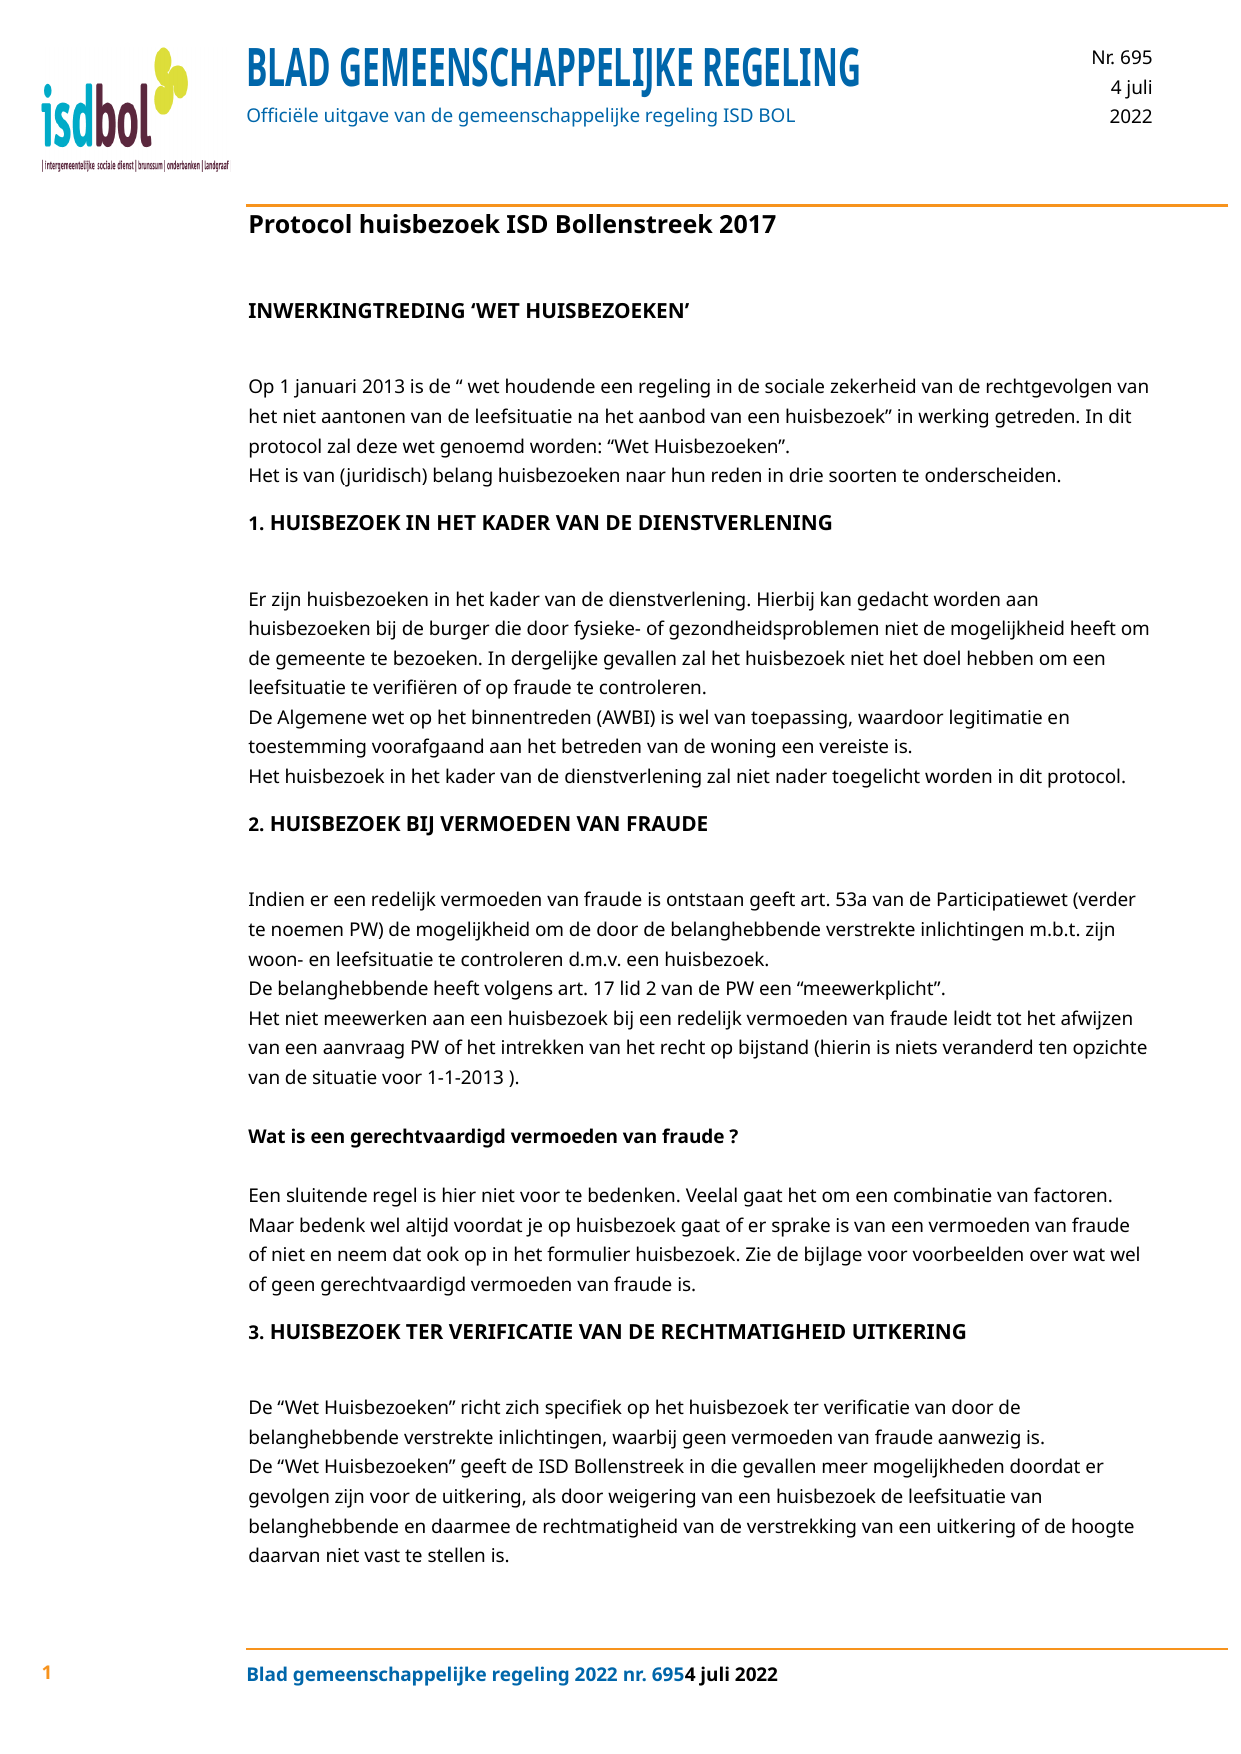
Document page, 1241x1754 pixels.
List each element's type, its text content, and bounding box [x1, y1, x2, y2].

text 2. HUISBEZOEK BIJ VERMOEDEN VAN FRAUDE [248, 809, 1152, 837]
text De “Wet Huisbezoeken” geeft de ISD Bollenstreek in die gevallen meer mogelijkheden doordat er gevolgen zijn voor de uitkering, als door weigering van een huisbezoek de leefsituatie van belanghebbende en daarmee de rechtmatigheid van de verstrekking van een uitkering of de hoogte daarvan niet vast te stellen is. [248, 1454, 1152, 1568]
text Wat is een gerechtvaardigd vermoeden van fraude ? [248, 1123, 1152, 1149]
text Er zijn huisbezoeken in het kader van de dienstverlening. Hierbij kan gedacht worden aan huisbezoeken bij de burger die door fysieke- of gezondheidsproblemen niet de mogelijkheid heeft om de gemeente te bezoeken. In dergelijke gevallen zal het huisbezoek niet het doel hebben om een leefsituatie te verifiëren of op fraude te controleren. [248, 586, 1152, 700]
text INWERKINGTREDING ‘WET HUISBEZOEKEN’ [248, 296, 1152, 324]
picture [41, 47, 231, 172]
text Het niet meewerken aan een huisbezoek bij een redelijk vermoeden van fraude leidt tot het afwijzen van een aanvraag PW of het intrekken van het recht op bijstand (hierin is niets veranderd ten opzichte van de situatie voor 1-1-2013 ). [248, 1005, 1152, 1090]
text De Algemene wet op het binnentreden (AWBI) is wel van toepassing, waardoor legitimatie en toestemming voorafgaand aan het betreden van de woning een vereiste is. [248, 704, 1152, 759]
text Een sluitende regel is hier niet voor te bedenken. Veelal gaat het om een combinatie van factoren. Maar bedenk wel altijd voordat je op huisbezoek gaat of er sprake is van een vermoeden van fraude of niet en neem dat ook op in het formulier huisbezoek. Zie de bijlage voor voorbeelden over wat wel of geen gerechtvaardigd vermoeden van fraude is. [248, 1182, 1152, 1297]
text Op 1 januari 2013 is de “ wet houdende een regeling in de sociale zekerheid van de rechtgevolgen van het niet aantonen van de leefsituatie na het aanbod van een huisbezoek” in werking getreden. In dit protocol zal deze wet genoemd worden: “Wet Huisbezoeken”. [248, 374, 1152, 459]
text Het huisbezoek in het kader van de dienstverlening zal niet nader toegelicht worden in dit protocol. [248, 763, 1152, 789]
text De “Wet Huisbezoeken” richt zich specifiek op het huisbezoek ter verificatie van door de belanghebbende verstrekte inlichtingen, waarbij geen vermoeden van fraude aanwezig is. [248, 1394, 1152, 1450]
text Indien er een redelijk vermoeden van fraude is ontstaan geeft art. 53a van de Participatiewet (verder te noemen PW) de mogelijkheid om de door de belanghebbende verstrekte inlichtingen m.b.t. zijn woon- en leefsituatie te controleren d.m.v. een huisbezoek. [248, 887, 1152, 972]
text 3. HUISBEZOEK TER VERIFICATIE VAN DE RECHTMATIGHEID UITKERING [248, 1317, 1152, 1345]
text Het is van (juridisch) belang huisbezoeken naar hun reden in drie soorten te onderscheiden. [248, 462, 1152, 488]
text 1. HUISBEZOEK IN HET KADER VAN DE DIENSTVERLENING [248, 508, 1152, 537]
text Protocol huisbezoek ISD Bollenstreek 2017 [248, 207, 1152, 241]
text De belanghebbende heeft volgens art. 17 lid 2 van de PW een “meewerkplicht”. [248, 975, 1152, 1001]
